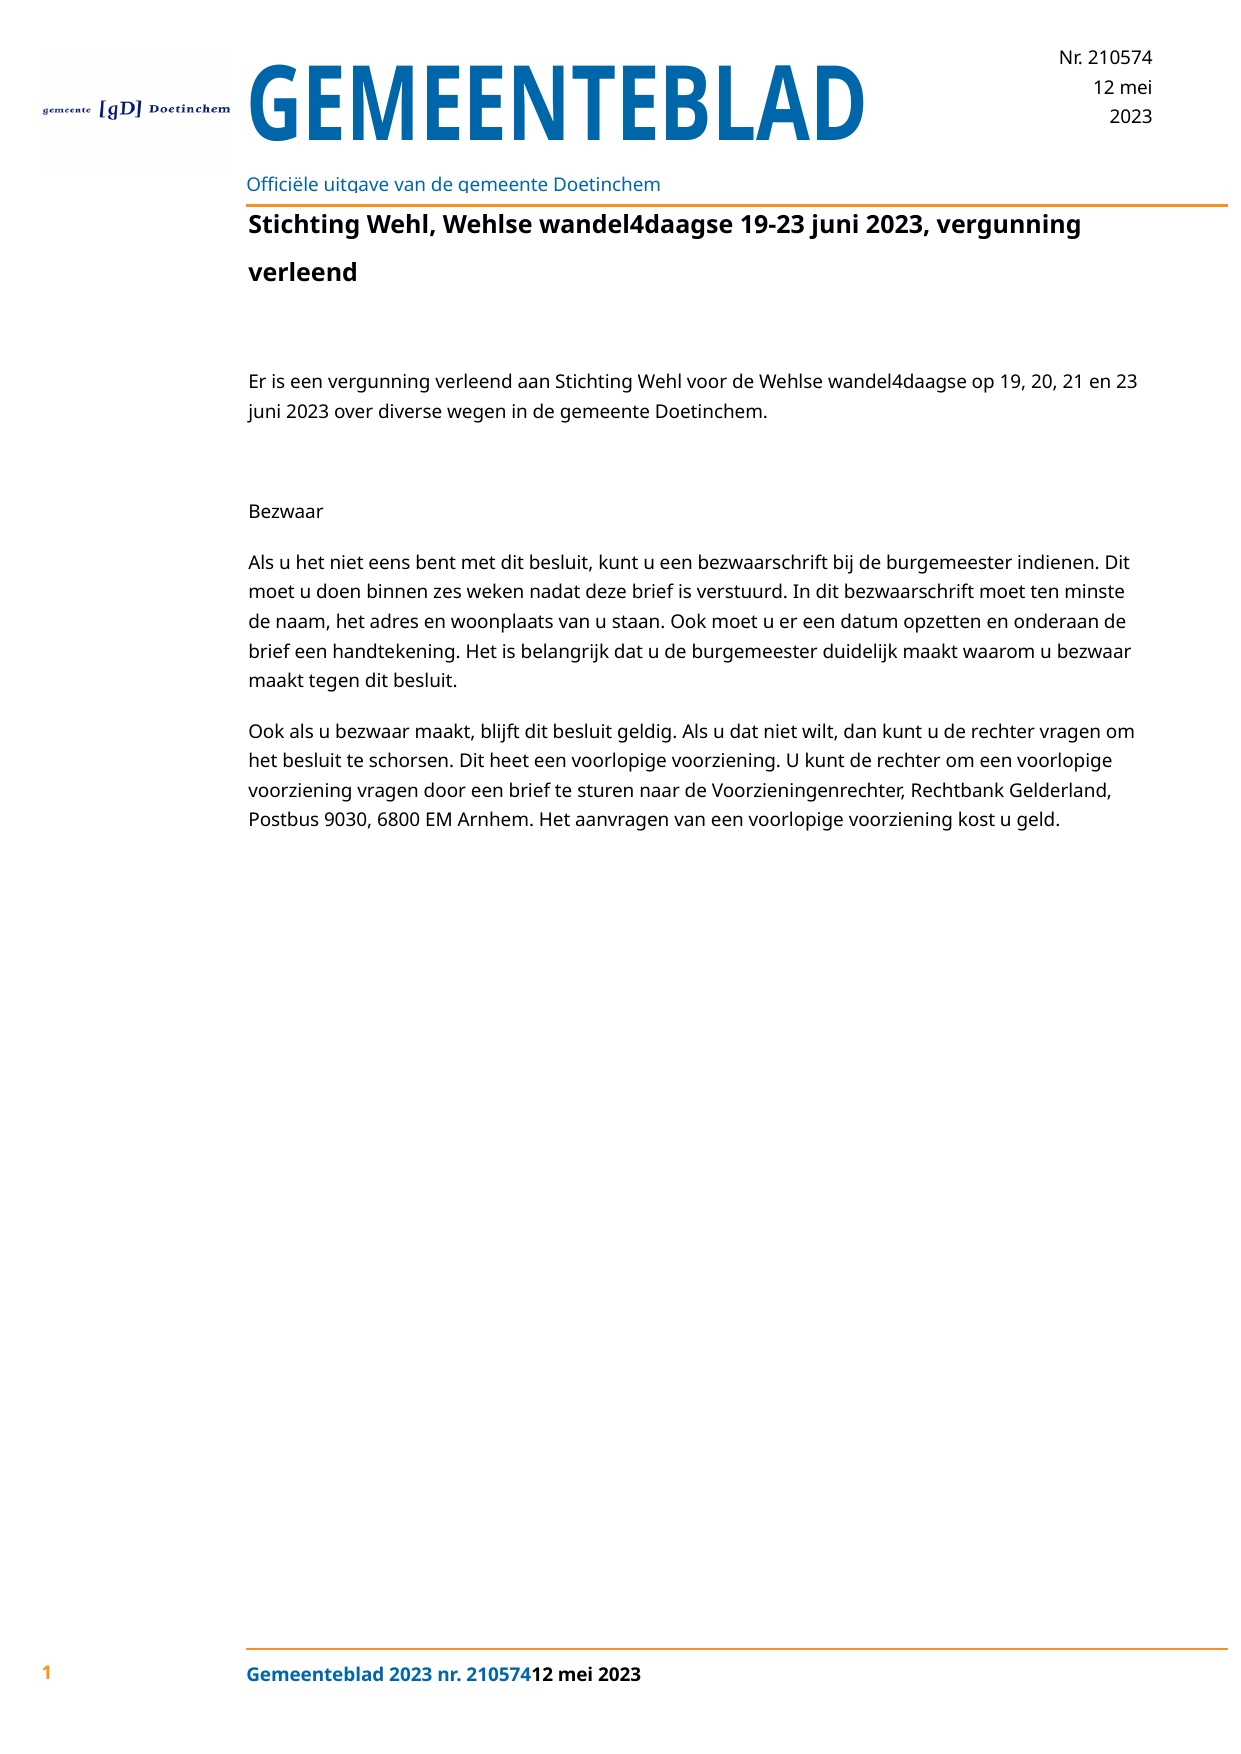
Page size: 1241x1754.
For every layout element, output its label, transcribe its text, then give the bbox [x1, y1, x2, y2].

text Bezwaar [248, 499, 1152, 524]
picture [41, 47, 231, 172]
text Ook als u bezwaar maakt, blijft dit besluit geldig. Als u dat niet wilt, dan kunt u de rechter vragen om het besluit te schorsen. Dit heet een voorlopige voorziening. U kunt de rechter om een voorlopige voorziening vragen door een brief te sturen naar de Voorzieningenrechter, Rechtbank Gelderland, Postbus 9030, 6800 EM Arnhem. Het aanvragen van een voorlopige voorziening kost u geld. [248, 718, 1152, 832]
text Als u het niet eens bent met dit besluit, kunt u een bezwaarschrift bij de burgemeester indienen. Dit moet u doen binnen zes weken nadat deze brief is verstuurd. In dit bezwaarschrift moet ten minste de naam, het adres en woonplaats van u staan. Ook moet u er een datum opzetten en onderaan de brief een handtekening. Het is belangrijk dat u de burgemeester duidelijk maakt waarom u bezwaar maakt tegen dit besluit. [248, 549, 1152, 693]
text Er is een vergunning verleend aan Stichting Wehl voor de Wehlse wandel4daagse op 19, 20, 21 en 23 juni 2023 over diverse wegen in de gemeente Doetinchem. [248, 368, 1152, 424]
text Stichting Wehl, Wehlse wandel4daagse 19-23 juni 2023, vergunning verleend [248, 207, 1152, 288]
